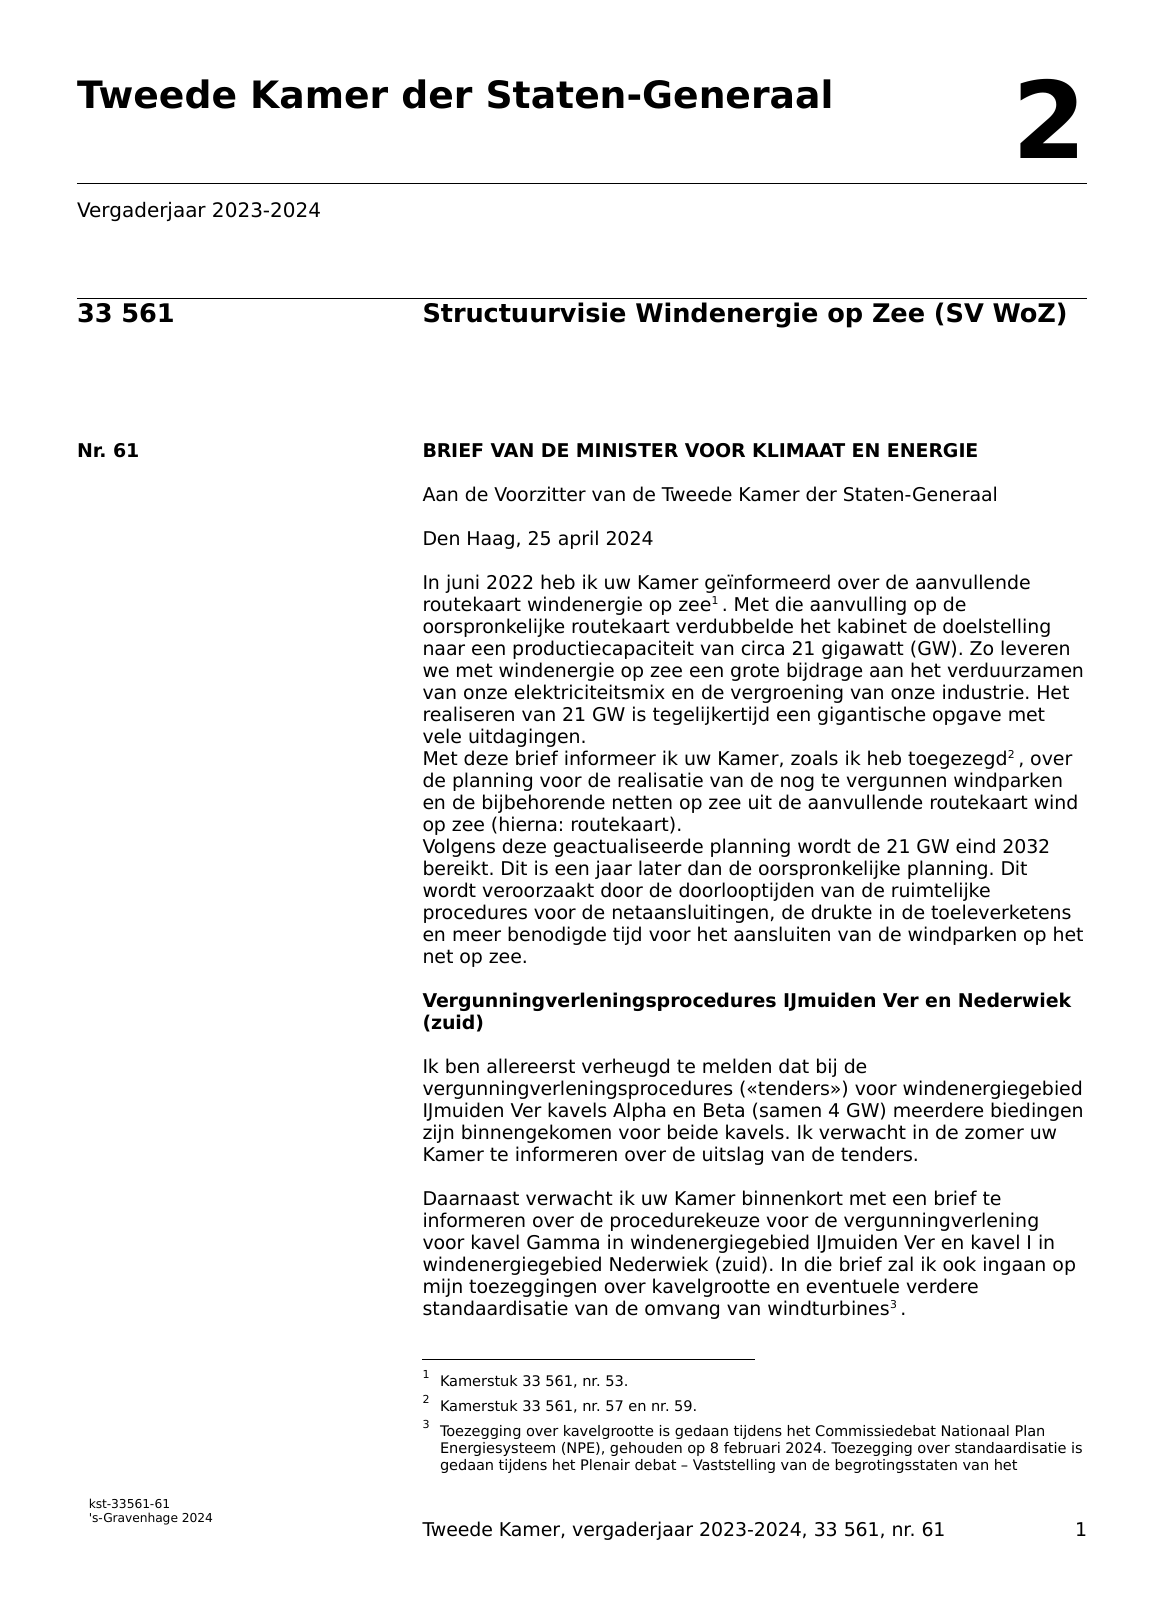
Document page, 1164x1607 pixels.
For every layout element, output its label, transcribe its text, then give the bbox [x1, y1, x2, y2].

text Kamerstuk 33 561, nr. 57 en nr. 59. [422, 1393, 1087, 1416]
subtitle Vergunningverleningsprocedures IJmuiden Ver en Nederwiek (zuid) [422, 990, 1087, 1034]
text Met deze brief informeer ik uw Kamer, zoals ik heb toegezegd, over de planning voor de realisatie van de nog te vergunnen windparken en de bijbehorende netten op zee uit de aanvullende routekaart wind op zee (hierna: routekaart). [422, 748, 1087, 836]
subtitle Nr. 61 BRIEF VAN DE MINISTER VOOR KLIMAAT EN ENERGIE [77, 440, 1087, 462]
text Ik ben allereerst verheugd te melden dat bij de vergunningverleningsprocedures («tenders») voor windenergiegebied IJmuiden Ver kavels Alpha en Beta (samen 4 GW) meerdere biedingen zijn binnengekomen voor beide kavels. Ik verwacht in de zomer uw Kamer te informeren over de uitslag van de tenders. [422, 1056, 1087, 1166]
table_header 2 [886, 59, 1087, 183]
text Aan de Voorzitter van de Tweede Kamer der Staten-Generaal [422, 484, 1087, 506]
text Den Haag, 25 april 2024 [422, 528, 1087, 550]
table_header Tweede Kamer der Staten-Generaal [77, 59, 886, 183]
text Volgens deze geactualiseerde planning wordt de 21 GW eind 2032 bereikt. Dit is een jaar later dan de oorspronkelijke planning. Dit wordt veroorzaakt door de doorlooptijden van de ruimtelijke procedures voor de netaansluitingen, de drukte in de toeleverketens en meer benodigde tijd voor het aansluiten van de windparken op het net op zee. [422, 836, 1087, 968]
subtitle 33 561 Structuurvisie Windenergie op Zee (SV WoZ) [77, 299, 1087, 329]
text Daarnaast verwacht ik uw Kamer binnenkort met een brief te informeren over de procedurekeuze voor de vergunningverlening voor kavel Gamma in windenergiegebied IJmuiden Ver en kavel I in windenergiegebied Nederwiek (zuid). In die brief zal ik ook ingaan op mijn toezeggingen over kavelgrootte en eventuele verdere standaardisatie van de omvang van windturbines. [422, 1188, 1087, 1320]
text kst-33561-61 [88, 1497, 323, 1511]
text In juni 2022 heb ik uw Kamer geïnformeerd over de aanvullende routekaart windenergie op zee. Met die aanvulling op de oorspronkelijke routekaart verdubbelde het kabinet de doelstelling naar een productiecapaciteit van circa 21 gigawatt (GW). Zo leveren we met windenergie op zee een grote bijdrage aan het verduurzamen van onze elektriciteitsmix en de vergroening van onze industrie. Het realiseren van 21 GW is tegelijkertijd een gigantische opgave met vele uitdagingen. [422, 572, 1087, 748]
text Kamerstuk 33 561, nr. 53. [422, 1368, 1087, 1391]
table_cell Vergaderjaar 2023-2024 [77, 184, 1087, 298]
text 's-Gravenhage 2024 [88, 1511, 323, 1525]
text Toezegging over kavelgrootte is gedaan tijdens het Commissiedebat Nationaal Plan Energiesysteem (NPE), gehouden op 8 februari 2024. Toezegging over standaardisatie is gedaan tijdens het Plenair debat – Vaststelling van de begrotingsstaten van het [422, 1418, 1087, 1474]
